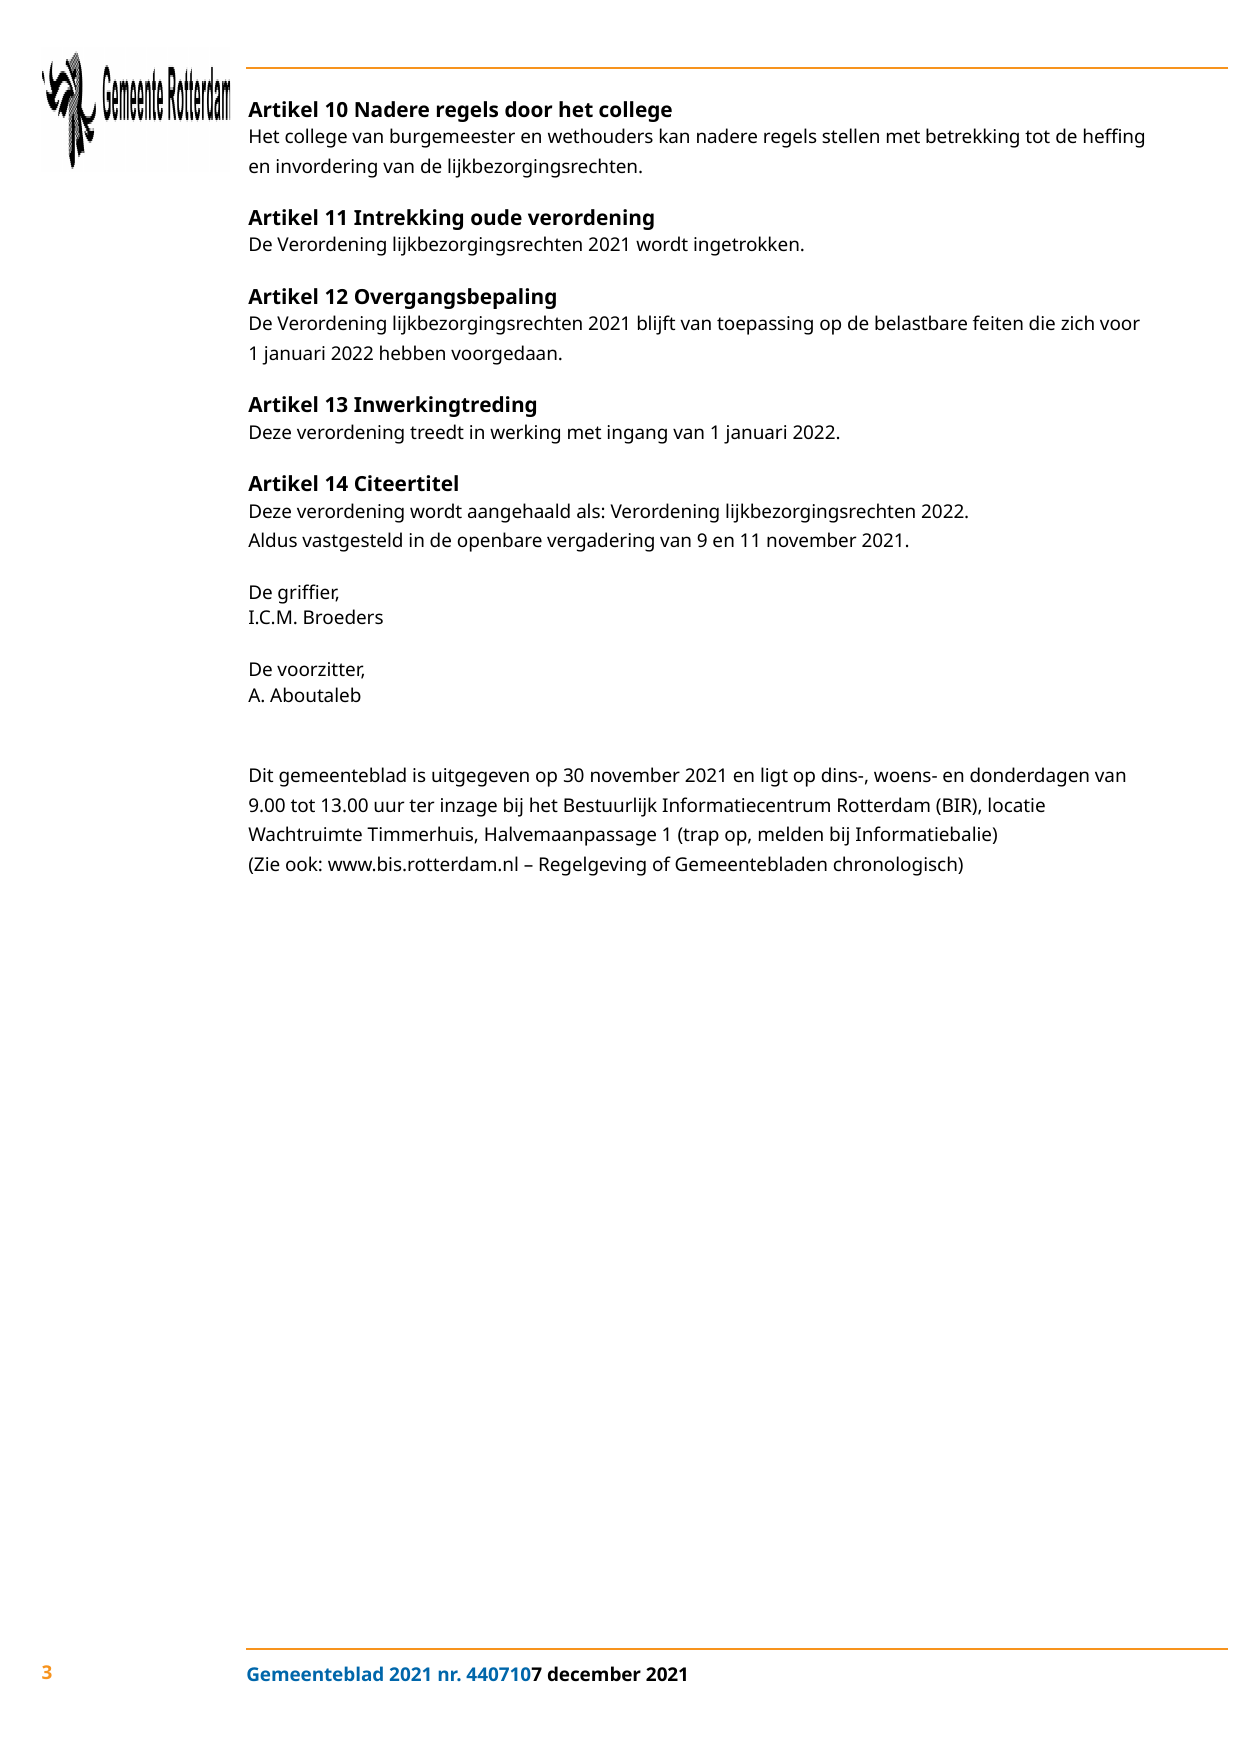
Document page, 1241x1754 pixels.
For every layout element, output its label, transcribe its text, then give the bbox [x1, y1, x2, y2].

picture [41, 47, 231, 172]
text De voorzitter, [248, 656, 1152, 682]
text (Zie ook: www.bis.rotterdam.nl – Regelgeving of Gemeentebladen chronologisch) [248, 851, 1152, 877]
text Het college van burgemeester en wethouders kan nadere regels stellen met betrekking tot de heffing en invordering van de lijkbezorgingsrechten. [248, 123, 1152, 178]
text De Verordening lijkbezorgingsrechten 2021 blijft van toepassing op de belastbare feiten die zich voor 1 januari 2022 hebben voorgedaan. [248, 311, 1152, 366]
text Dit gemeenteblad is uitgegeven op 30 november 2021 en ligt op dins-, woens- en donderdagen van 9.00 tot 13.00 uur ter inzage bij het Bestuurlijk Informatiecentrum Rotterdam (BIR), locatie Wachtruimte Timmerhuis, Halvemaanpassage 1 (trap op, melden bij Informatiebalie) [248, 762, 1152, 847]
text Artikel 10 Nadere regels door het college [248, 95, 1152, 123]
text A. Aboutaleb [248, 682, 1152, 707]
text Deze verordening treedt in werking met ingang van 1 januari 2022. [248, 419, 1152, 445]
text Aldus vastgesteld in de openbare vergadering van 9 en 11 november 2021. [248, 527, 1152, 553]
text Artikel 12 Overgangsbepaling [248, 282, 1152, 311]
text Deze verordening wordt aangehaald als: Verordening lijkbezorgingsrechten 2022. [248, 498, 1152, 523]
text De griffier, [248, 579, 1152, 604]
text Artikel 11 Intrekking oude verordening [248, 203, 1152, 232]
text Artikel 13 Inwerkingtreding [248, 391, 1152, 419]
text De Verordening lijkbezorgingsrechten 2021 wordt ingetrokken. [248, 232, 1152, 257]
text Artikel 14 Citeertitel [248, 469, 1152, 498]
text I.C.M. Broeders [248, 604, 1152, 630]
